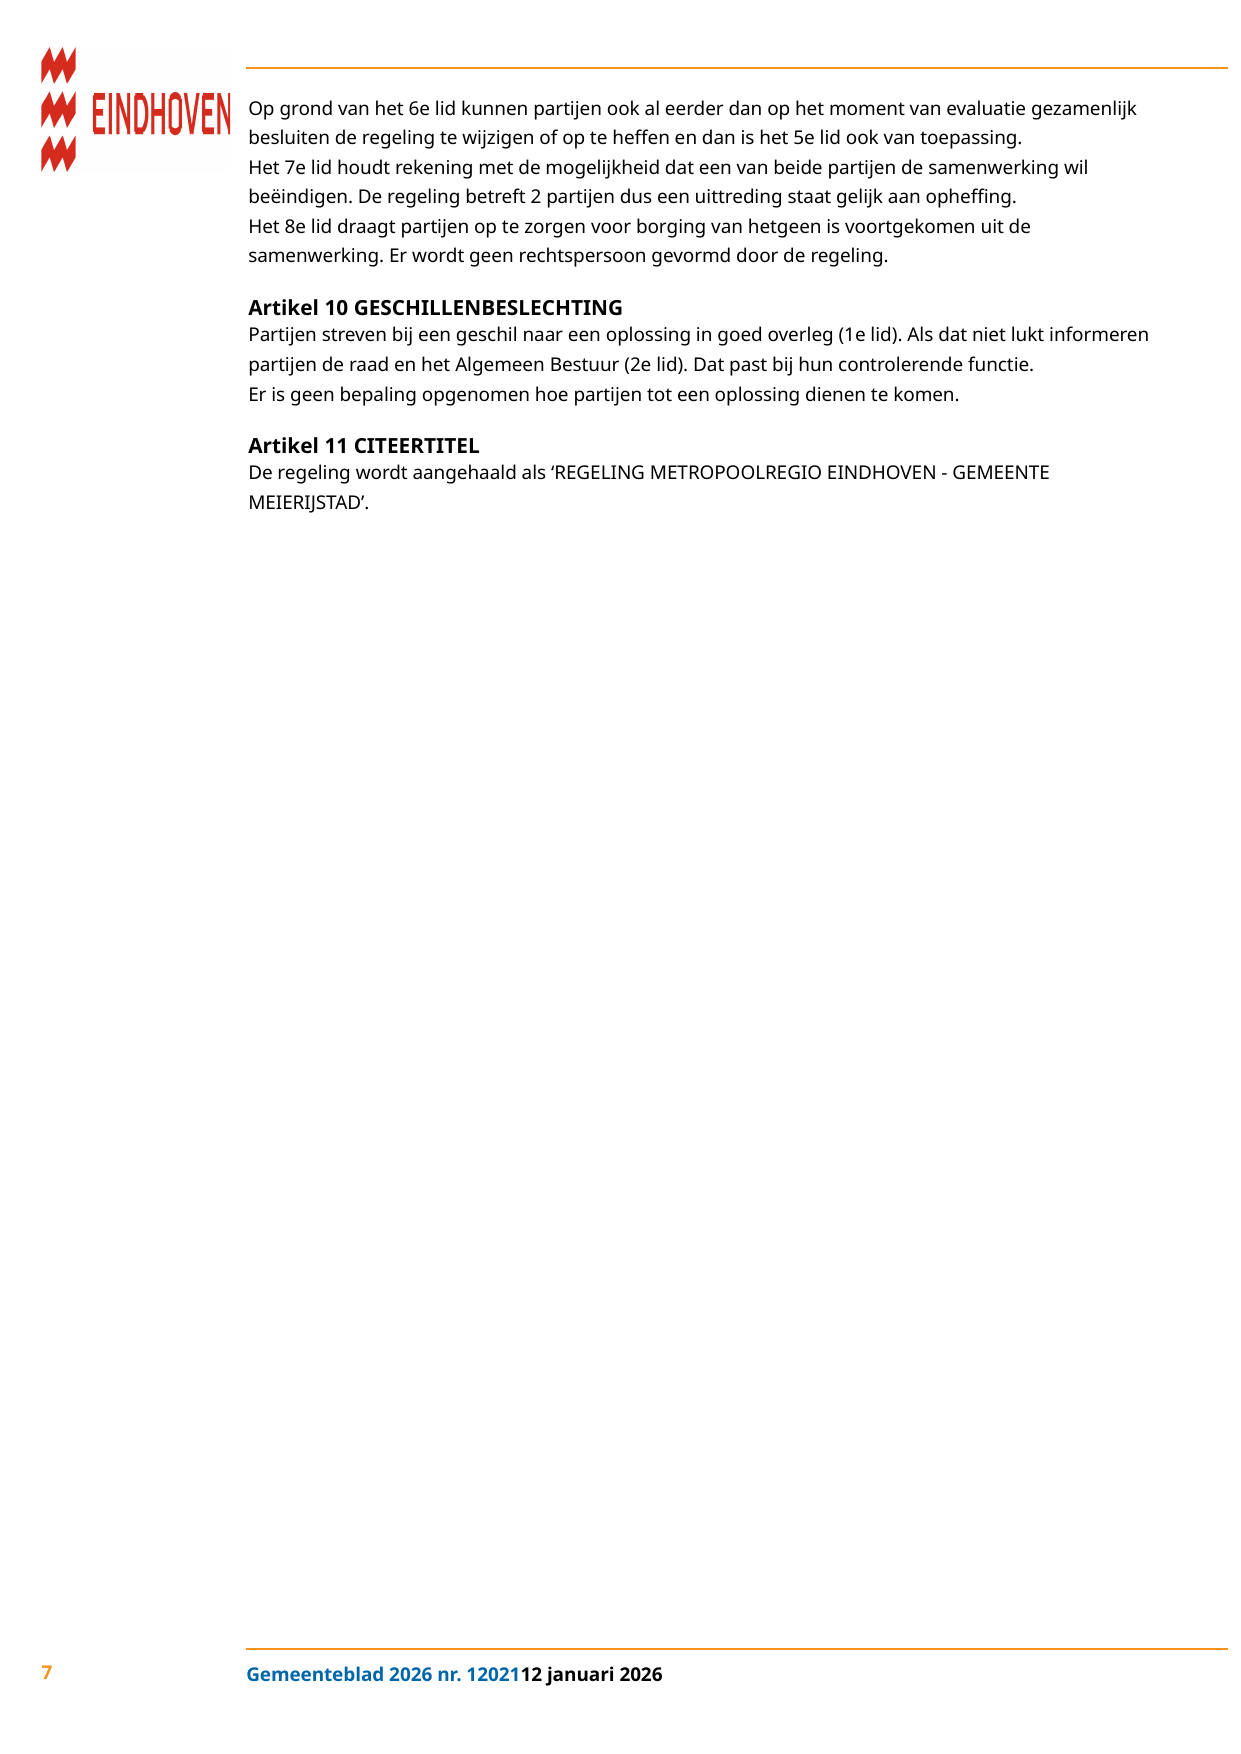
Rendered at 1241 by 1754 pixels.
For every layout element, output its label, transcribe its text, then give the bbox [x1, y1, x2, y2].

text Artikel 11 CITEERTITEL [248, 431, 1152, 459]
text Het 7e lid houdt rekening met de mogelijkheid dat een van beide partijen de samenwerking wil beëindigen. De regeling betreft 2 partijen dus een uittreding staat gelijk aan opheffing. [248, 154, 1152, 209]
text Partijen streven bij een geschil naar een oplossing in goed overleg (1e lid). Als dat niet lukt informeren partijen de raad en het Algemeen Bestuur (2e lid). Dat past bij hun controlerende functie. [248, 322, 1152, 377]
text Op grond van het 6e lid kunnen partijen ook al eerder dan op het moment van evaluatie gezamenlijk besluiten de regeling te wijzigen of op te heffen en dan is het 5e lid ook van toepassing. [248, 95, 1152, 150]
text Artikel 10 GESCHILLENBESLECHTING [248, 293, 1152, 322]
text De regeling wordt aangehaald als ‘REGELING METROPOOLREGIO EINDHOVEN - GEMEENTE MEIERIJSTAD’. [248, 459, 1152, 515]
picture [41, 47, 231, 172]
text Het 8e lid draagt partijen op te zorgen voor borging van hetgeen is voortgekomen uit de samenwerking. Er wordt geen rechtspersoon gevormd door de regeling. [248, 213, 1152, 268]
text Er is geen bepaling opgenomen hoe partijen tot een oplossing dienen te komen. [248, 381, 1152, 406]
